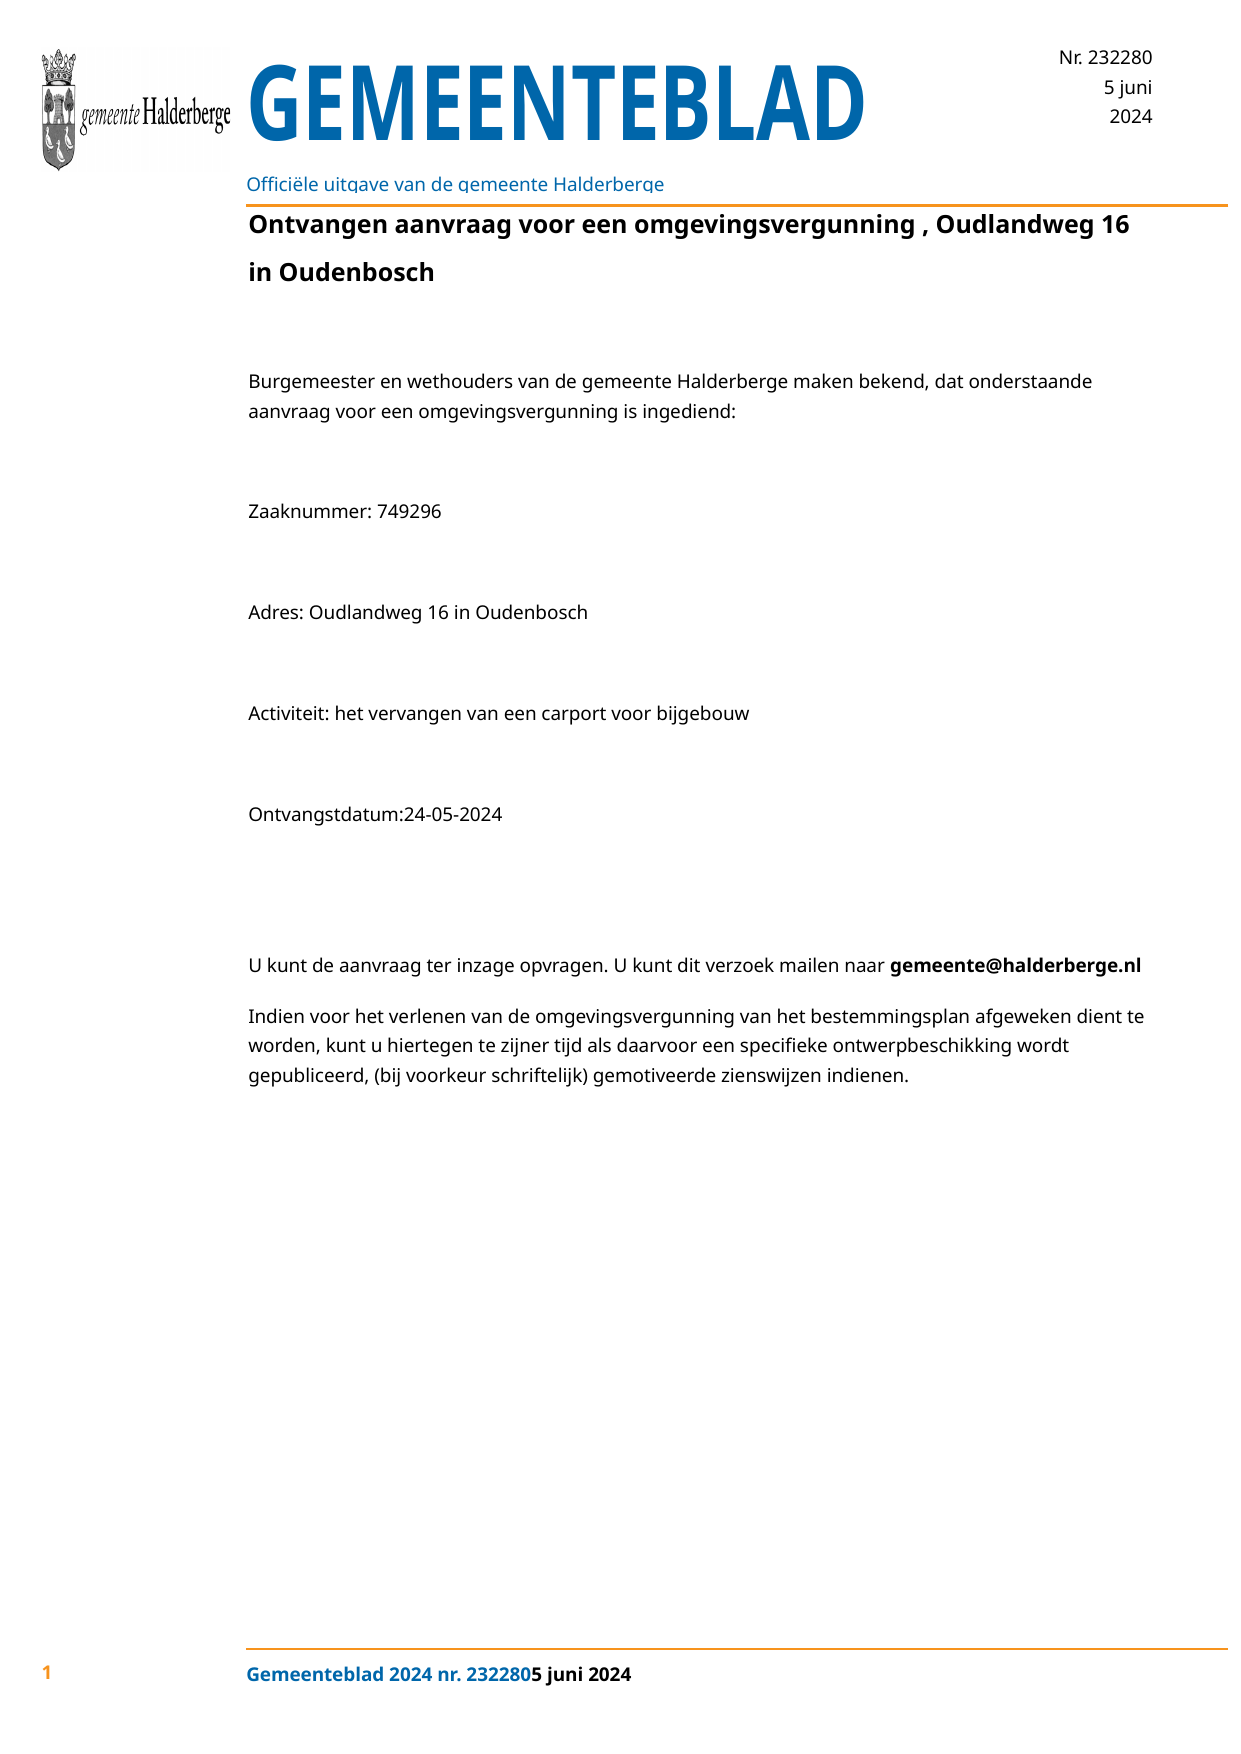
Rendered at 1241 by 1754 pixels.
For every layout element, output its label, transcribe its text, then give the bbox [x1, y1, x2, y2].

text Indien voor het verlenen van de omgevingsvergunning van het bestemmingsplan afgeweken dient te worden, kunt u hiertegen te zijner tijd als daarvoor een specifieke ontwerpbeschikking wordt gepubliceerd, (bij voorkeur schriftelijk) gemotiveerde zienswijzen indienen. [248, 1003, 1152, 1088]
text U kunt de aanvraag ter inzage opvragen. U kunt dit verzoek mailen naar gemeente@halderberge.nl [248, 952, 1152, 978]
picture [41, 47, 231, 172]
text Ontvangen aanvraag voor een omgevingsvergunning , Oudlandweg 16 in Oudenbosch [248, 207, 1152, 288]
text Adres: Oudlandweg 16 in Oudenbosch [248, 599, 1152, 625]
text Zaaknummer: 749296 [248, 499, 1152, 524]
text Burgemeester en wethouders van de gemeente Halderberge maken bekend, dat onderstaande aanvraag voor een omgevingsvergunning is ingediend: [248, 368, 1152, 424]
text Activiteit: het vervangen van een carport voor bijgebouw [248, 700, 1152, 726]
text Ontvangstdatum:24-05-2024 [248, 801, 1152, 827]
